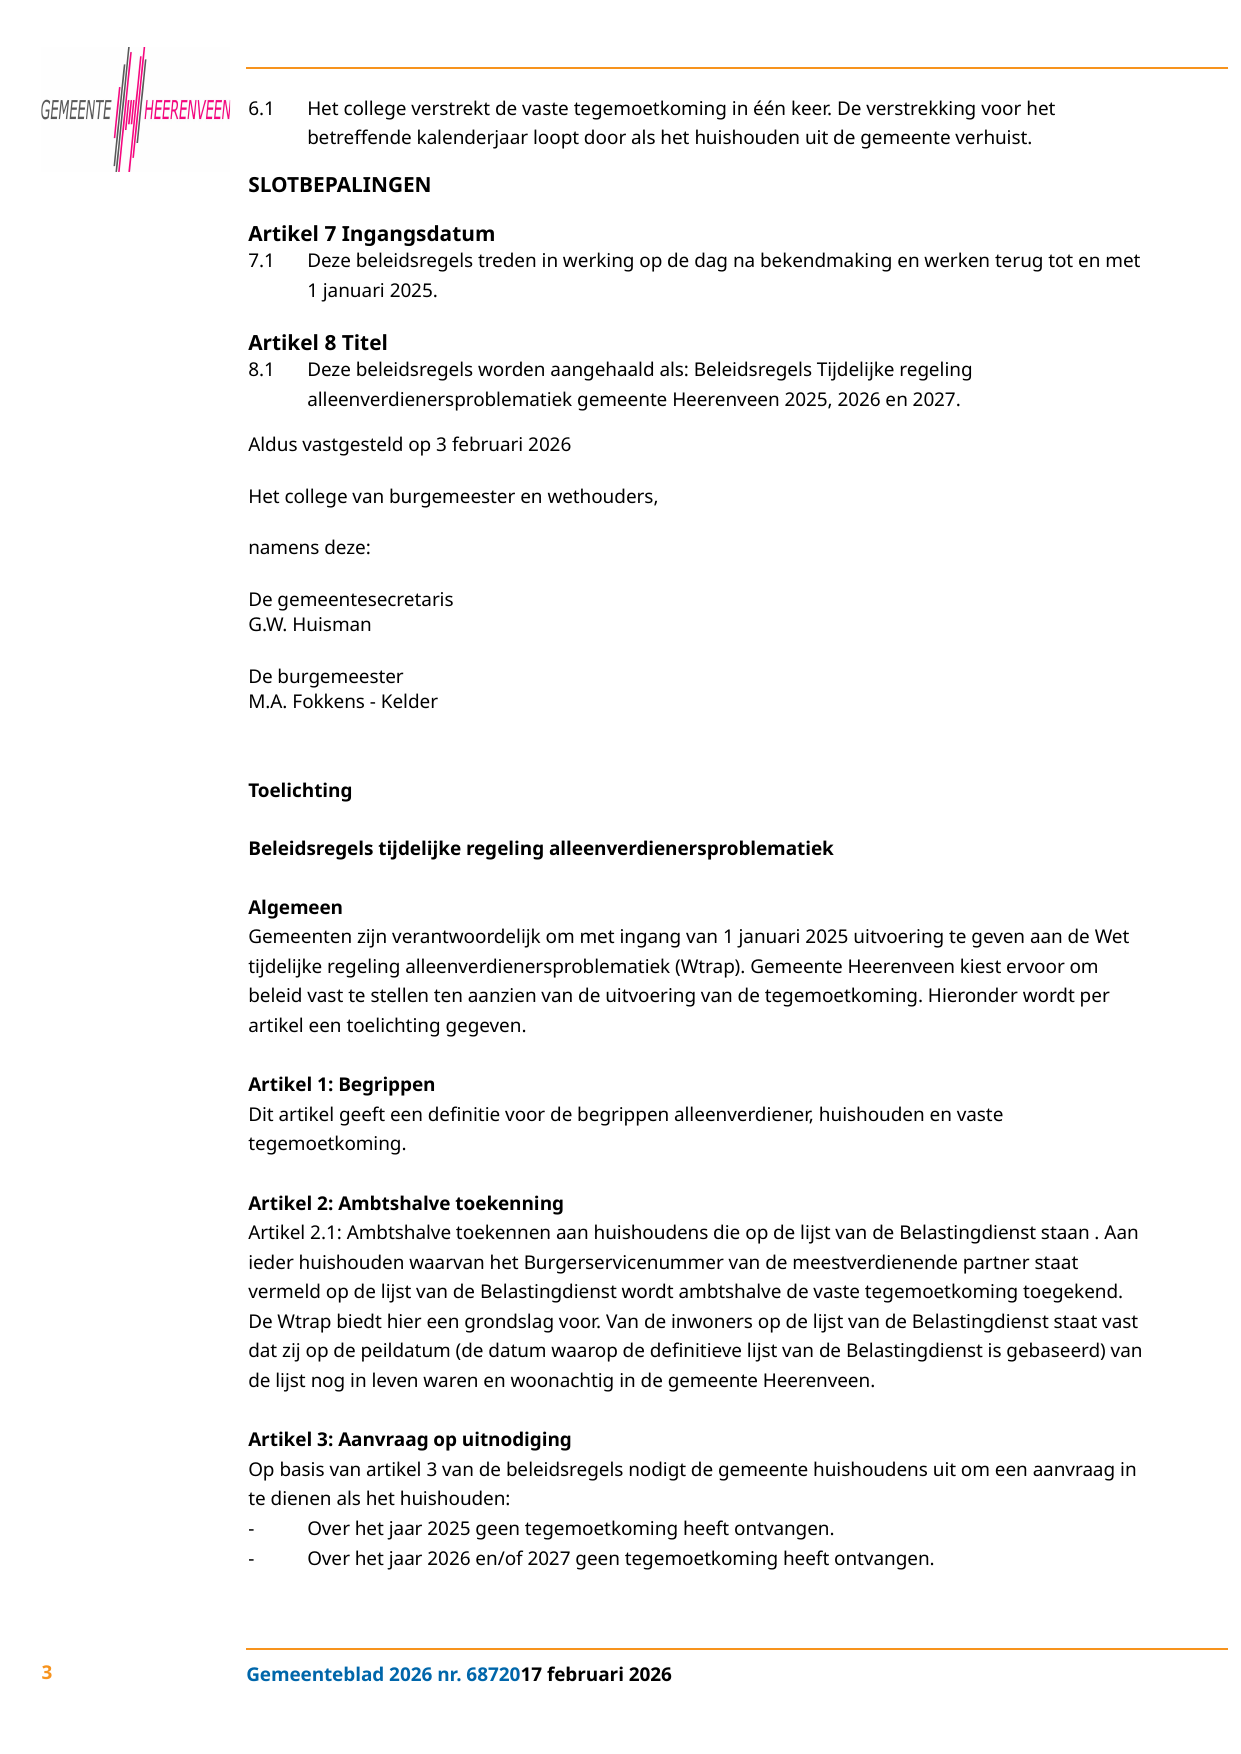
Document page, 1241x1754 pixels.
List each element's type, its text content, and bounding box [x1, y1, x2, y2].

text Aldus vastgesteld op 3 februari 2026 [248, 431, 1152, 457]
list Deze beleidsregels treden in werking op de dag na bekendmaking en werken terug tot en met 1 januari 2025. [248, 248, 1152, 303]
text De gemeentesecretaris [248, 586, 1152, 611]
text G.W. Huisman [248, 611, 1152, 637]
text Artikel 7 Ingangsdatum [248, 219, 1152, 248]
list Over het jaar 2026 en/of 2027 geen tegemoetkoming heeft ontvangen. [248, 1545, 1152, 1570]
list Over het jaar 2025 geen tegemoetkoming heeft ontvangen. [248, 1515, 1152, 1541]
text Algemeen [248, 894, 1152, 919]
text Artikel 8 Titel [248, 328, 1152, 356]
text Het college van burgemeester en wethouders, [248, 483, 1152, 508]
text Beleidsregels tijdelijke regeling alleenverdienersproblematiek [248, 835, 1152, 860]
text Gemeenten zijn verantwoordelijk om met ingang van 1 januari 2025 uitvoering te geven aan de Wet tijdelijke regeling alleenverdienersproblematiek (Wtrap). Gemeente Heerenveen kiest ervoor om beleid vast te stellen ten aanzien van de uitvoering van de tegemoetkoming. Hieronder wordt per artikel een toelichting gegeven. [248, 923, 1152, 1038]
list Deze beleidsregels worden aangehaald als: Beleidsregels Tijdelijke regeling alleenverdienersproblematiek gemeente Heerenveen 2025, 2026 en 2027. [248, 356, 1152, 411]
text Artikel 3: Aanvraag op uitnodiging [248, 1426, 1152, 1452]
text Artikel 2.1: Ambtshalve toekennen aan huishoudens die op de lijst van de Belastingdienst staan . Aan ieder huishouden waarvan het Burgerservicenummer van de meestverdienende partner staat vermeld op de lijst van de Belastingdienst wordt ambtshalve de vaste tegemoetkoming toegekend. De Wtrap biedt hier een grondslag voor. Van de inwoners op de lijst van de Belastingdienst staat vast dat zij op de peildatum (de datum waarop de definitieve lijst van de Belastingdienst is gebaseerd) van de lijst nog in leven waren en woonachtig in de gemeente Heerenveen. [248, 1219, 1152, 1393]
text Toelichting [248, 766, 1152, 806]
text De burgemeester [248, 663, 1152, 689]
text namens deze: [248, 534, 1152, 560]
text Artikel 2: Ambtshalve toekenning [248, 1190, 1152, 1215]
picture [41, 47, 231, 172]
text M.A. Fokkens - Kelder [248, 689, 1152, 714]
text Dit artikel geeft een definitie voor de begrippen alleenverdiener, huishouden en vaste tegemoetkoming. [248, 1101, 1152, 1156]
text Artikel 1: Begrippen [248, 1071, 1152, 1097]
list Het college verstrekt de vaste tegemoetkoming in één keer. De verstrekking voor het betreffende kalenderjaar loopt door als het huishouden uit de gemeente verhuist. [248, 95, 1152, 150]
text SLOTBEPALINGEN [248, 170, 1152, 198]
text Op basis van artikel 3 van de beleidsregels nodigt de gemeente huishoudens uit om een aanvraag in te dienen als het huishouden: [248, 1456, 1152, 1511]
